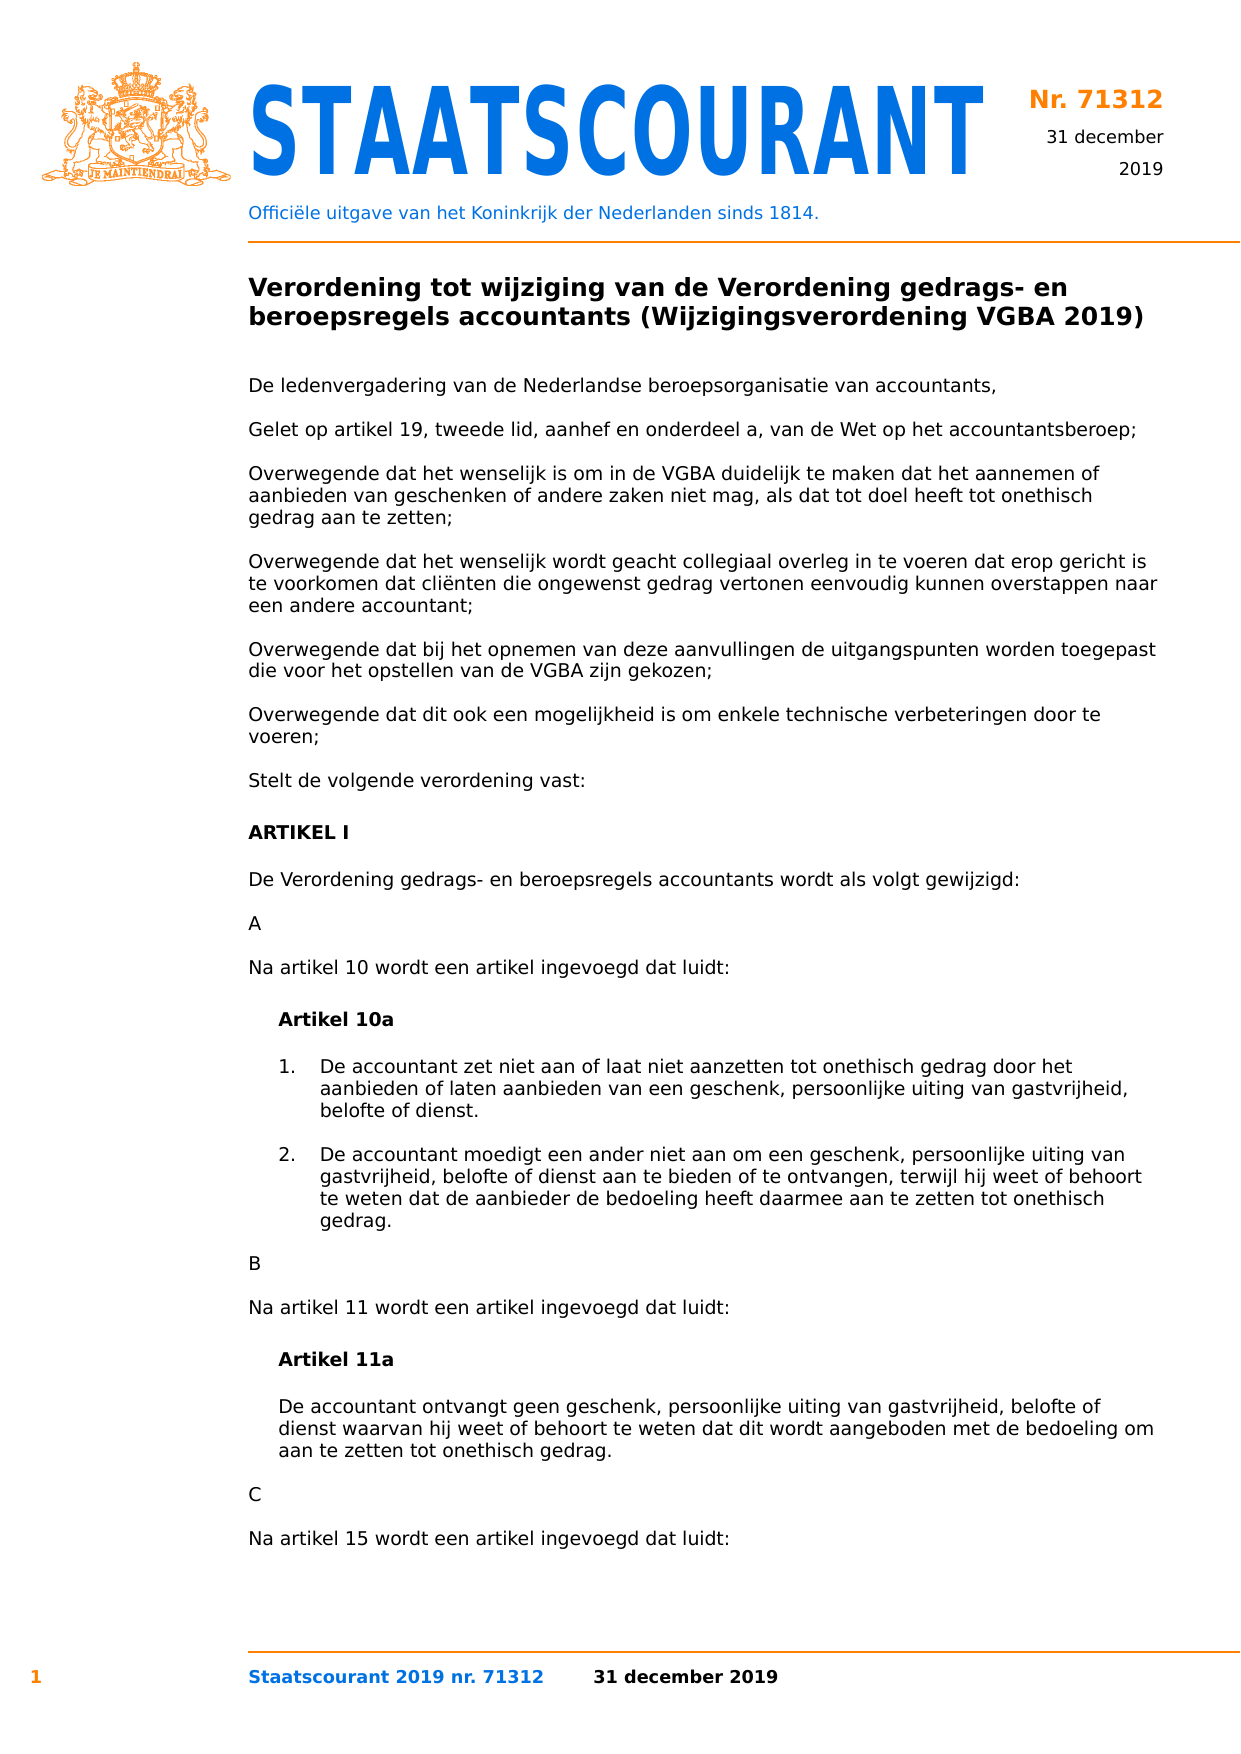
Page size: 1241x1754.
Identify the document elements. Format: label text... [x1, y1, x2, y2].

table_header Nr. 71312 [998, 62, 1240, 121]
table_header STAATSCOURANT [248, 62, 998, 203]
text Overwegende dat het wenselijk is om in de VGBA duidelijk te maken dat het aannemen of aanbieden van geschenken of andere zaken niet mag, als dat tot doel heeft tot onethisch gedrag aan te zetten; [248, 463, 1163, 529]
text Overwegende dat bij het opnemen van deze aanvullingen de uitgangspunten worden toegepast die voor het opstellen van de VGBA zijn gekozen; [248, 638, 1163, 682]
text Na artikel 15 wordt een artikel ingevoegd dat luidt: [248, 1528, 1163, 1550]
table_cell 31 december [998, 121, 1240, 153]
text Stelt de volgende verordening vast: [248, 770, 1163, 792]
text Overwegende dat dit ook een mogelijkheid is om enkele technische verbeteringen door te voeren; [248, 704, 1163, 748]
subtitle Artikel 10a [278, 1009, 1163, 1031]
text De ledenvergadering van de Nederlandse beroepsorganisatie van accountants, [248, 375, 1163, 397]
text Gelet op artikel 19, tweede lid, aanhef en onderdeel a, van de Wet op het accountantsberoep; [248, 419, 1163, 441]
subtitle Artikel 11a [278, 1349, 1163, 1371]
text A [248, 913, 1163, 935]
text Overwegende dat het wenselijk wordt geacht collegiaal overleg in te voeren dat erop gericht is te voorkomen dat cliënten die ongewenst gedrag vertonen eenvoudig kunnen overstappen naar een andere accountant; [248, 551, 1163, 617]
table_header [25, 62, 248, 241]
table_cell 2019 [998, 153, 1240, 203]
text De Verordening gedrags- en beroepsregels accountants wordt als volgt gewijzigd: [248, 869, 1163, 891]
table_cell Officiële uitgave van het Koninkrijk der Nederlanden sinds 1814. [248, 203, 1240, 241]
text 2. De accountant moedigt een ander niet aan om een geschenk, persoonlijke uiting van gastvrijheid, belofte of dienst aan te bieden of te ontvangen, terwijl hij weet of behoort te weten dat de aanbieder de bedoeling heeft daarmee aan te zetten tot onethisch gedrag. [278, 1143, 1163, 1231]
picture [41, 62, 231, 186]
subtitle Verordening tot wijziging van de Verordening gedrags- en beroepsregels accountants (Wijzigingsverordening VGBA 2019) [248, 273, 1163, 331]
subtitle ARTIKEL I [248, 822, 1163, 844]
text De accountant ontvangt geen geschenk, persoonlijke uiting van gastvrijheid, belofte of dienst waarvan hij weet of behoort te weten dat dit wordt aangeboden met de bedoeling om aan te zetten tot onethisch gedrag. [278, 1396, 1163, 1462]
text B [248, 1253, 1163, 1275]
text 1. De accountant zet niet aan of laat niet aanzetten tot onethisch gedrag door het aanbieden of laten aanbieden van een geschenk, persoonlijke uiting van gastvrijheid, belofte of dienst. [278, 1056, 1163, 1122]
text C [248, 1484, 1163, 1506]
text Na artikel 10 wordt een artikel ingevoegd dat luidt: [248, 957, 1163, 979]
text Na artikel 11 wordt een artikel ingevoegd dat luidt: [248, 1297, 1163, 1319]
